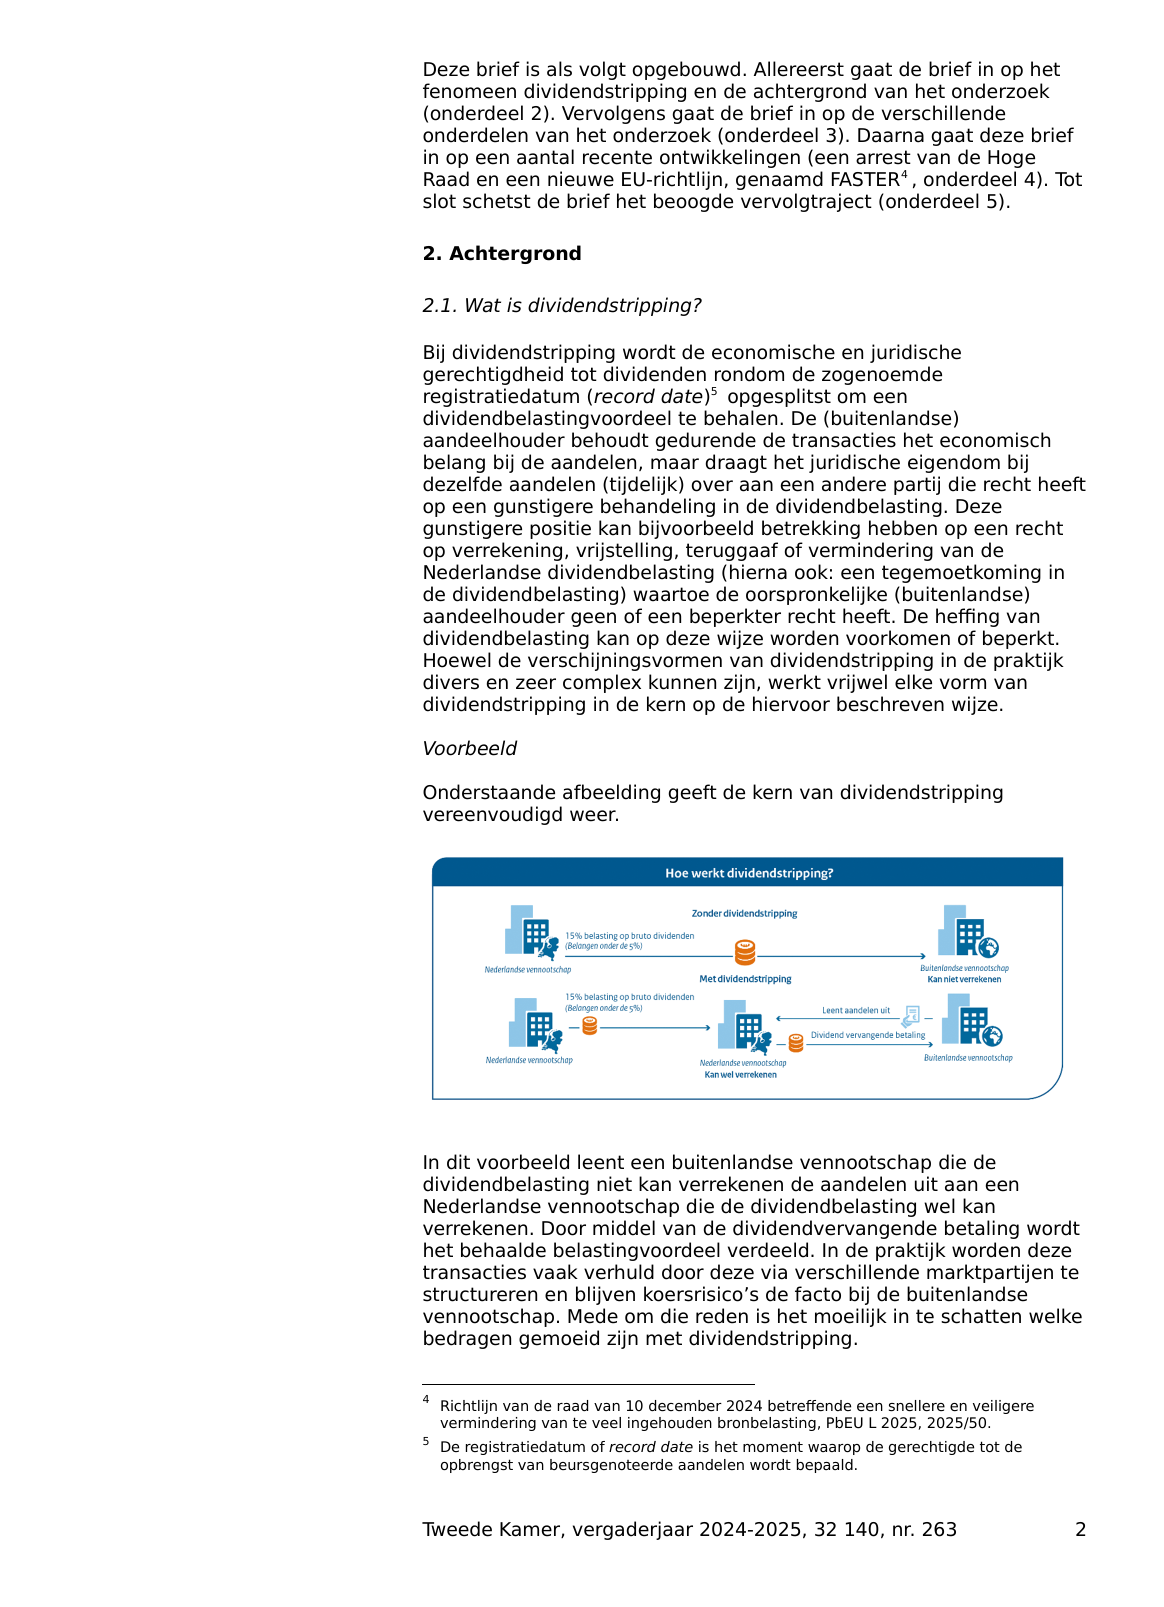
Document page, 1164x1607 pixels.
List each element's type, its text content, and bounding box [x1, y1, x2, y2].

text Bij dividendstripping wordt de economische en juridische gerechtigdheid tot dividenden rondom de zogenoemde registratiedatum (record date) opgesplitst om een dividendbelastingvoordeel te behalen. De (buitenlandse) aandeelhouder behoudt gedurende de transacties het economisch belang bij de aandelen, maar draagt het juridische eigendom bij dezelfde aandelen (tijdelijk) over aan een andere partij die recht heeft op een gunstigere behandeling in de dividendbelasting. Deze gunstigere positie kan bijvoorbeeld betrekking hebben op een recht op verrekening, vrijstelling, teruggaaf of vermindering van de Nederlandse dividendbelasting (hierna ook: een tegemoetkoming in de dividendbelasting) waartoe de oorspronkelijke (buitenlandse) aandeelhouder geen of een beperkter recht heeft. De heffing van dividendbelasting kan op deze wijze worden voorkomen of beperkt. Hoewel de verschijningsvormen van dividendstripping in de praktijk divers en zeer complex kunnen zijn, werkt vrijwel elke vorm van dividendstripping in de kern op de hiervoor beschreven wijze. [422, 342, 1087, 716]
text Deze brief is als volgt opgebouwd. Allereerst gaat de brief in op het fenomeen dividendstripping en de achtergrond van het onderzoek (onderdeel 2). Vervolgens gaat de brief in op de verschillende onderdelen van het onderzoek (onderdeel 3). Daarna gaat deze brief in op een aantal recente ontwikkelingen (een arrest van de Hoge Raad en een nieuwe EU-richtlijn, genaamd FASTER, onderdeel 4). Tot slot schetst de brief het beoogde vervolgtraject (onderdeel 5). [422, 59, 1087, 213]
subtitle Voorbeeld [422, 738, 1087, 760]
picture [422, 848, 1072, 1108]
subtitle 2. Achtergrond [422, 243, 1087, 265]
text Onderstaande afbeelding geeft de kern van dividendstripping vereenvoudigd weer. [422, 782, 1087, 826]
text De registratiedatum of record date is het moment waarop de gerechtigde tot de opbrengst van beursgenoteerde aandelen wordt bepaald. [422, 1435, 1087, 1474]
text In dit voorbeeld leent een buitenlandse vennootschap die de dividendbelasting niet kan verrekenen de aandelen uit aan een Nederlandse vennootschap die de dividendbelasting wel kan verrekenen. Door middel van de dividendvervangende betaling wordt het behaalde belastingvoordeel verdeeld. In de praktijk worden deze transacties vaak verhuld door deze via verschillende marktpartijen te structureren en blijven koersrisico’s de facto bij de buitenlandse vennootschap. Mede om die reden is het moeilijk in te schatten welke bedragen gemoeid zijn met dividendstripping. [422, 1152, 1087, 1350]
text Richtlijn van de raad van 10 december 2024 betreffende een snellere en veiligere vermindering van te veel ingehouden bronbelasting, PbEU L 2025, 2025/50. [422, 1393, 1087, 1432]
subtitle 2.1. Wat is dividendstripping? [422, 295, 1087, 317]
